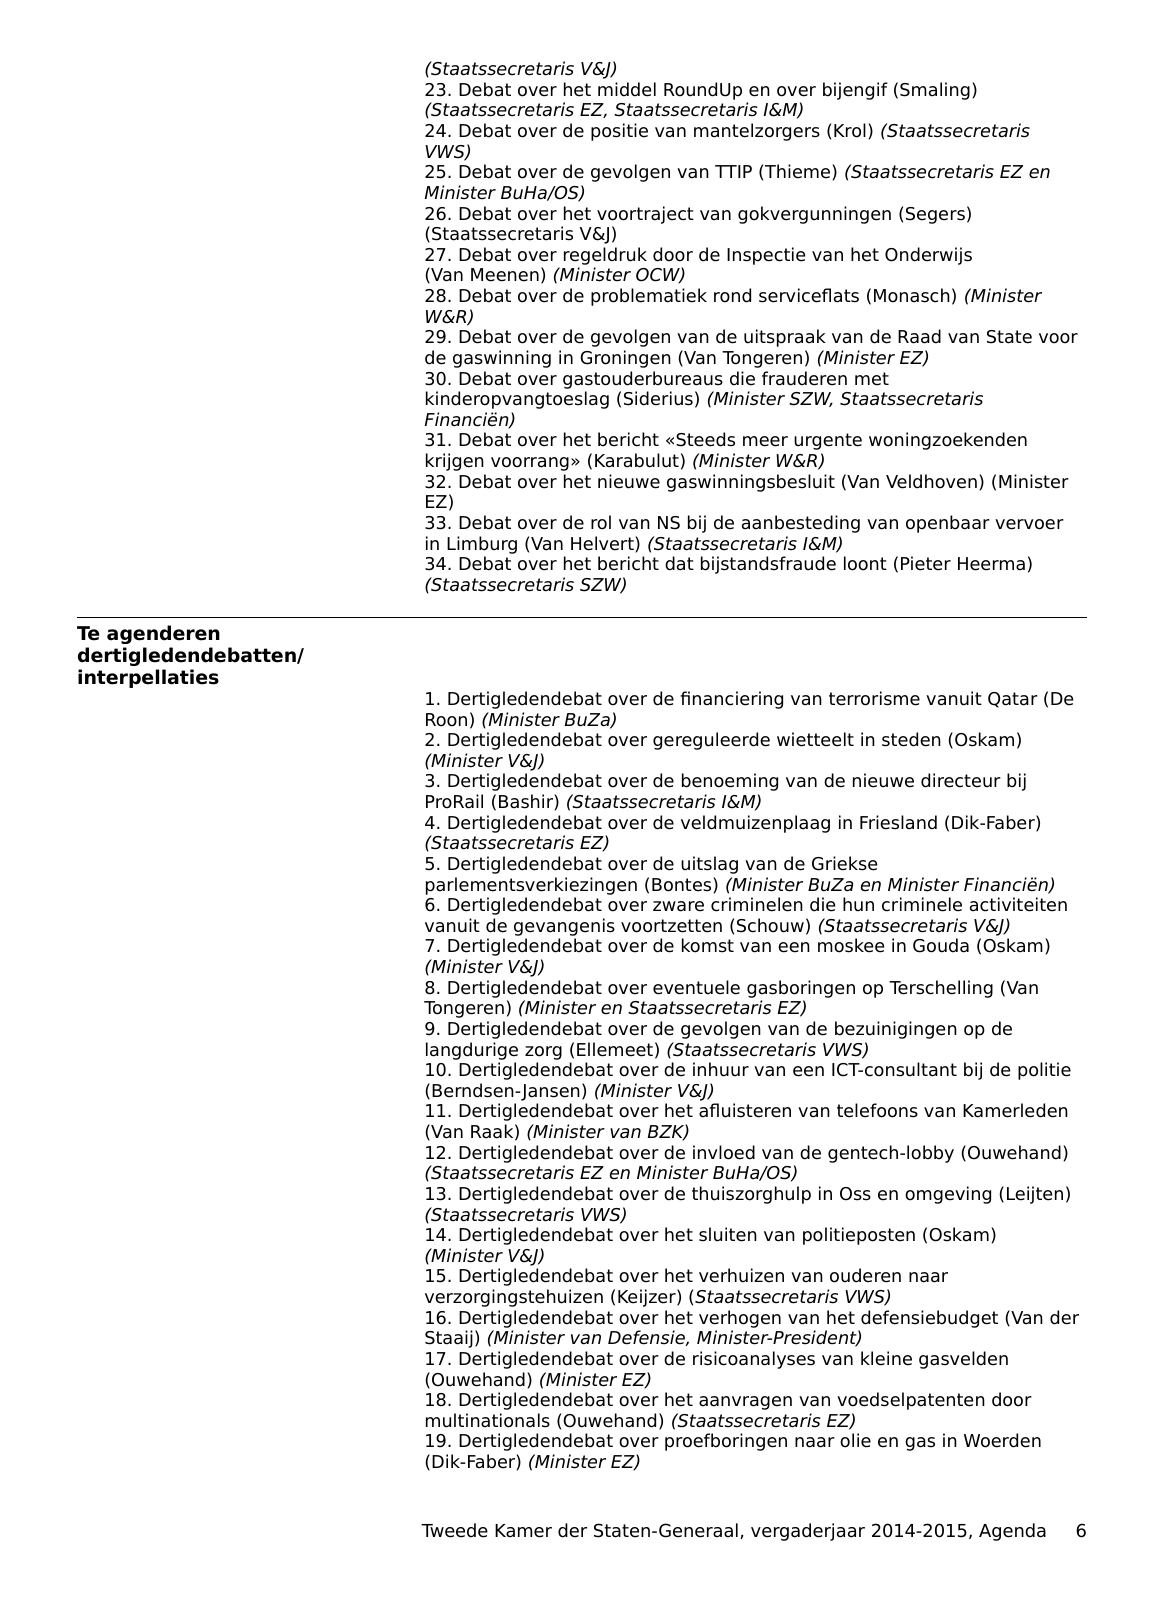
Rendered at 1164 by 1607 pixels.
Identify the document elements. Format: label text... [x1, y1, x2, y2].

table_cell 23. Debat over het middel RoundUp en over bijengif (Smaling) (Staatssecretaris EZ, Staatssecretaris I&M) [418, 80, 1087, 121]
table_cell [77, 1431, 401, 1473]
table_cell [401, 1060, 418, 1101]
table_cell [77, 1060, 401, 1101]
table_cell 13. Dertigledendebat over de thuiszorghulp in Oss en omgeving (Leijten) (Staatssecretaris VWS) [418, 1184, 1087, 1225]
table_cell [77, 895, 401, 936]
table_cell [77, 430, 401, 472]
table_cell 30. Debat over gastouderbureaus die frauderen met kinderopvangtoeslag (Siderius) (Minister SZW, Staatssecretaris Financiën) [418, 369, 1087, 430]
table_cell 18. Dertigledendebat over het aanvragen van voedselpatenten door multinationals (Ouwehand) (Staatssecretaris EZ) [418, 1390, 1087, 1431]
table_cell [401, 1019, 418, 1060]
table_cell [401, 121, 418, 162]
table_cell [77, 265, 401, 286]
table_cell 4. Dertigledendebat over de veldmuizenplaag in Friesland (Dik-Faber) (Staatssecretaris EZ) [418, 813, 1087, 854]
table_cell [401, 245, 418, 265]
table_cell [401, 327, 418, 368]
table_cell [401, 1143, 418, 1184]
table_cell [77, 813, 401, 854]
table_cell [401, 813, 418, 854]
table_cell 2. Dertigledendebat over gereguleerde wietteelt in steden (Oskam) (Minister V&J) [418, 730, 1087, 771]
table_cell [401, 369, 418, 430]
table_cell [401, 265, 418, 286]
table_cell [401, 80, 418, 121]
table_cell [77, 689, 401, 730]
table_header [401, 618, 418, 689]
table_cell [401, 771, 418, 813]
table_cell 16. Dertigledendebat over het verhogen van het defensiebudget (Van der Staaij) (Minister van Defensie, Minister-President) [418, 1308, 1087, 1349]
table_cell [401, 1101, 418, 1143]
table_cell [401, 854, 418, 895]
table_cell [77, 59, 401, 80]
table_cell [77, 978, 401, 1019]
table_cell [77, 1349, 401, 1390]
table_cell [401, 730, 418, 771]
table_cell [401, 1349, 418, 1390]
table_cell [401, 895, 418, 936]
table_cell [77, 1308, 401, 1349]
table_cell 24. Debat over de positie van mantelzorgers (Krol) (Staatssecretaris VWS) [418, 121, 1087, 162]
table_cell 14. Dertigledendebat over het sluiten van politieposten (Oskam) (Minister V&J) [418, 1225, 1087, 1266]
table_cell [77, 80, 401, 121]
table_cell [401, 554, 418, 595]
table_cell 7. Dertigledendebat over de komst van een moskee in Gouda (Oskam) (Minister V&J) [418, 936, 1087, 978]
table_cell [77, 1390, 401, 1431]
table_cell 31. Debat over het bericht «Steeds meer urgente woningzoekenden krijgen voorrang» (Karabulut) (Minister W&R) [418, 430, 1087, 472]
table_cell 8. Dertigledendebat over eventuele gasboringen op Terschelling (Van Tongeren) (Minister en Staatssecretaris EZ) [418, 978, 1087, 1019]
table_cell 34. Debat over het bericht dat bijstandsfraude loont (Pieter Heerma) (Staatssecretaris SZW) [418, 554, 1087, 595]
table_cell [401, 689, 418, 730]
table_cell [77, 554, 401, 595]
table_cell [401, 978, 418, 1019]
table_cell [77, 936, 401, 978]
table_cell [401, 513, 418, 554]
table_cell [77, 121, 401, 162]
table_cell [77, 1101, 401, 1143]
table_cell 25. Debat over de gevolgen van TTIP (Thieme) (Staatssecretaris EZ en Minister BuHa/OS) [418, 162, 1087, 203]
table_cell 19. Dertigledendebat over proefboringen naar olie en gas in Woerden (Dik-Faber) (Minister EZ) [418, 1431, 1087, 1473]
table_cell 33. Debat over de rol van NS bij de aanbesteding van openbaar vervoer in Limburg (Van Helvert) (Staatssecretaris I&M) [418, 513, 1087, 554]
table_cell 17. Dertigledendebat over de risicoanalyses van kleine gasvelden (Ouwehand) (Minister EZ) [418, 1349, 1087, 1390]
table_cell [401, 1308, 418, 1349]
table_header [418, 618, 1087, 689]
table_header Te agenderen dertigledendebatten/ interpellaties [77, 618, 401, 689]
table_cell 6. Dertigledendebat over zware criminelen die hun criminele activiteiten vanuit de gevangenis voortzetten (Schouw) (Staatssecretaris V&J) [418, 895, 1087, 936]
table_cell [401, 204, 418, 245]
table_cell [401, 430, 418, 472]
table_cell [77, 1143, 401, 1184]
table_cell [401, 59, 418, 80]
table_cell (Staatssecretaris V&J) [418, 59, 1087, 80]
table_cell 29. Debat over de gevolgen van de uitspraak van de Raad van State voor de gaswinning in Groningen (Van Tongeren) (Minister EZ) [418, 327, 1087, 368]
table_cell 5. Dertigledendebat over de uitslag van de Griekse parlementsverkiezingen (Bontes) (Minister BuZa en Minister Financiën) [418, 854, 1087, 895]
table_cell 32. Debat over het nieuwe gaswinningsbesluit (Van Veldhoven) (Minister EZ) [418, 472, 1087, 513]
table_cell (Van Meenen) (Minister OCW) [418, 265, 1087, 286]
table_cell [401, 286, 418, 327]
table_cell [77, 204, 401, 245]
table_cell [401, 1390, 418, 1431]
table_cell [401, 1266, 418, 1308]
table_cell [77, 245, 401, 265]
table_cell [401, 1184, 418, 1225]
table_cell [77, 1266, 401, 1308]
table_cell [401, 162, 418, 203]
table_cell 15. Dertigledendebat over het verhuizen van ouderen naar verzorgingstehuizen (Keijzer) (Staatssecretaris VWS) [418, 1266, 1087, 1308]
table_cell 27. Debat over regeldruk door de Inspectie van het Onderwijs [418, 245, 1087, 265]
table_cell 9. Dertigledendebat over de gevolgen van de bezuinigingen op de langdurige zorg (Ellemeet) (Staatssecretaris VWS) [418, 1019, 1087, 1060]
table_cell 11. Dertigledendebat over het afluisteren van telefoons van Kamerleden (Van Raak) (Minister van BZK) [418, 1101, 1087, 1143]
table_cell [77, 327, 401, 368]
table_cell [77, 1184, 401, 1225]
table_cell [77, 369, 401, 430]
table_cell 1. Dertigledendebat over de financiering van terrorisme vanuit Qatar (De Roon) (Minister BuZa) [418, 689, 1087, 730]
table_cell [77, 472, 401, 513]
table_cell [401, 1431, 418, 1473]
table_cell [401, 472, 418, 513]
table_cell [401, 936, 418, 978]
table_cell [77, 771, 401, 813]
table_cell 26. Debat over het voortraject van gokvergunningen (Segers) (Staatssecretaris V&J) [418, 204, 1087, 245]
table_cell [77, 513, 401, 554]
table_cell [401, 1225, 418, 1266]
table_cell [77, 162, 401, 203]
table_cell [77, 1019, 401, 1060]
table_cell 28. Debat over de problematiek rond serviceflats (Monasch) (Minister W&R) [418, 286, 1087, 327]
table_cell [77, 854, 401, 895]
table_cell 12. Dertigledendebat over de invloed van de gentech-lobby (Ouwehand) (Staatssecretaris EZ en Minister BuHa/OS) [418, 1143, 1087, 1184]
table_cell 3. Dertigledendebat over de benoeming van de nieuwe directeur bij ProRail (Bashir) (Staatssecretaris I&M) [418, 771, 1087, 813]
table_cell [77, 1225, 401, 1266]
table_cell [77, 730, 401, 771]
table_cell [77, 286, 401, 327]
table_cell 10. Dertigledendebat over de inhuur van een ICT-consultant bij de politie (Berndsen-Jansen) (Minister V&J) [418, 1060, 1087, 1101]
